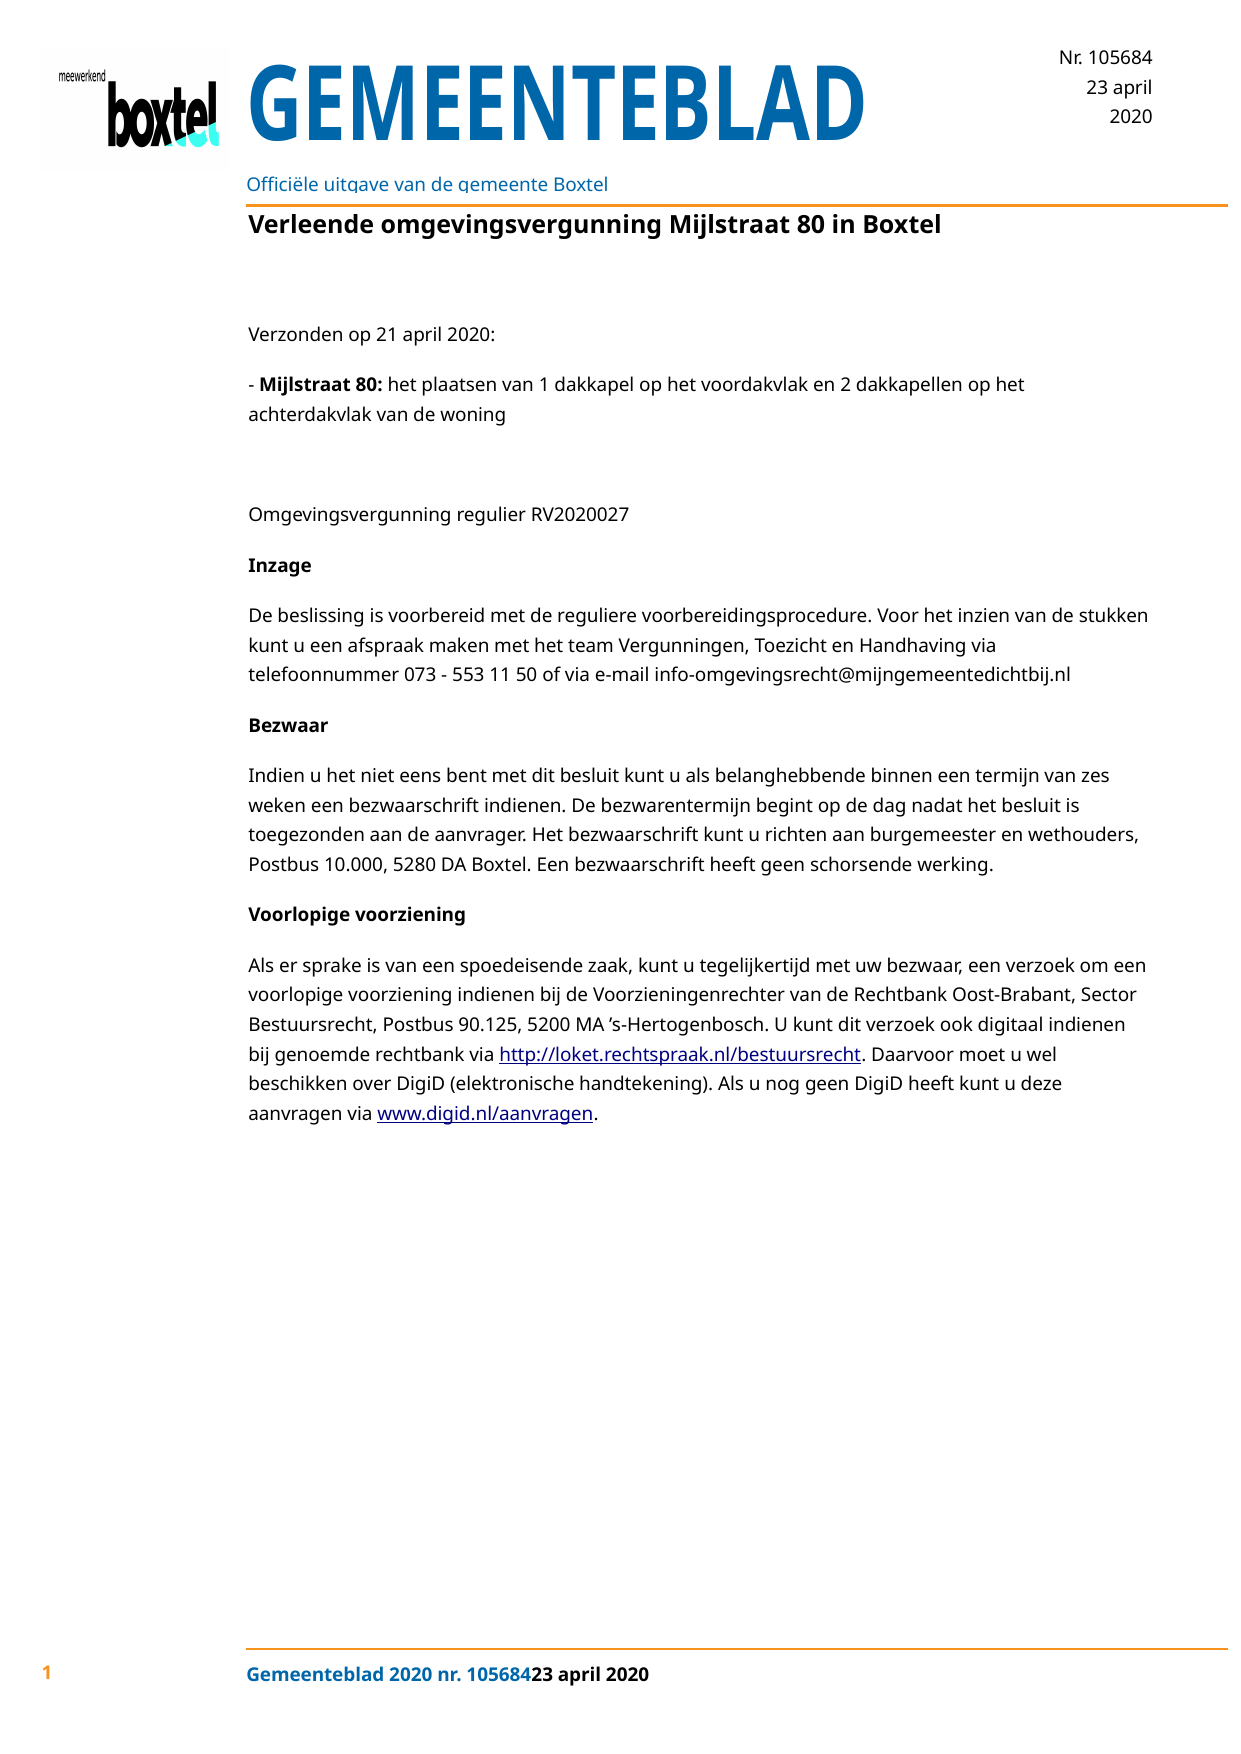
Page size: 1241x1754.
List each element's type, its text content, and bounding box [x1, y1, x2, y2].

text Indien u het niet eens bent met dit besluit kunt u als belanghebbende binnen een termijn van zes weken een bezwaarschrift indienen. De bezwarentermijn begint op de dag nadat het besluit is toegezonden aan de aanvrager. Het bezwaarschrift kunt u richten aan burgemeester en wethouders, Postbus 10.000, 5280 DA Boxtel. Een bezwaarschrift heeft geen schorsende werking. [248, 762, 1152, 877]
text - Mijlstraat 80: het plaatsen van 1 dakkapel op het voordakvlak en 2 dakkapellen op het achterdakvlak van de woning [248, 371, 1152, 426]
text Verleende omgevingsvergunning Mijlstraat 80 in Boxtel [248, 207, 1152, 241]
text Omgevingsvergunning regulier RV2020027 [248, 502, 1152, 527]
text Inzage [248, 552, 1152, 578]
picture [41, 47, 231, 172]
text Als er sprake is van een spoedeisende zaak, kunt u tegelijkertijd met uw bezwaar, een verzoek om een voorlopige voorziening indienen bij de Voorzieningenrechter van de Rechtbank Oost-Brabant, Sector Bestuursrecht, Postbus 90.125, 5200 MA ’s-Hertogenbosch. U kunt dit verzoek ook digitaal indienen bij genoemde rechtbank via http://loket.rechtspraak.nl/bestuursrecht. Daarvoor moet u wel beschikken over DigiD (elektronische handtekening). Als u nog geen DigiD heeft kunt u deze aanvragen via www.digid.nl/aanvragen. [248, 952, 1152, 1126]
text De beslissing is voorbereid met de reguliere voorbereidingsprocedure. Voor het inzien van de stukken kunt u een afspraak maken met het team Vergunningen, Toezicht en Handhaving via telefoonnummer 073 - 553 11 50 of via e-mail info-omgevingsrecht@mijngemeentedichtbij.nl [248, 602, 1152, 687]
text Verzonden op 21 april 2020: [248, 321, 1152, 346]
text Bezwaar [248, 712, 1152, 738]
text Voorlopige voorziening [248, 902, 1152, 927]
